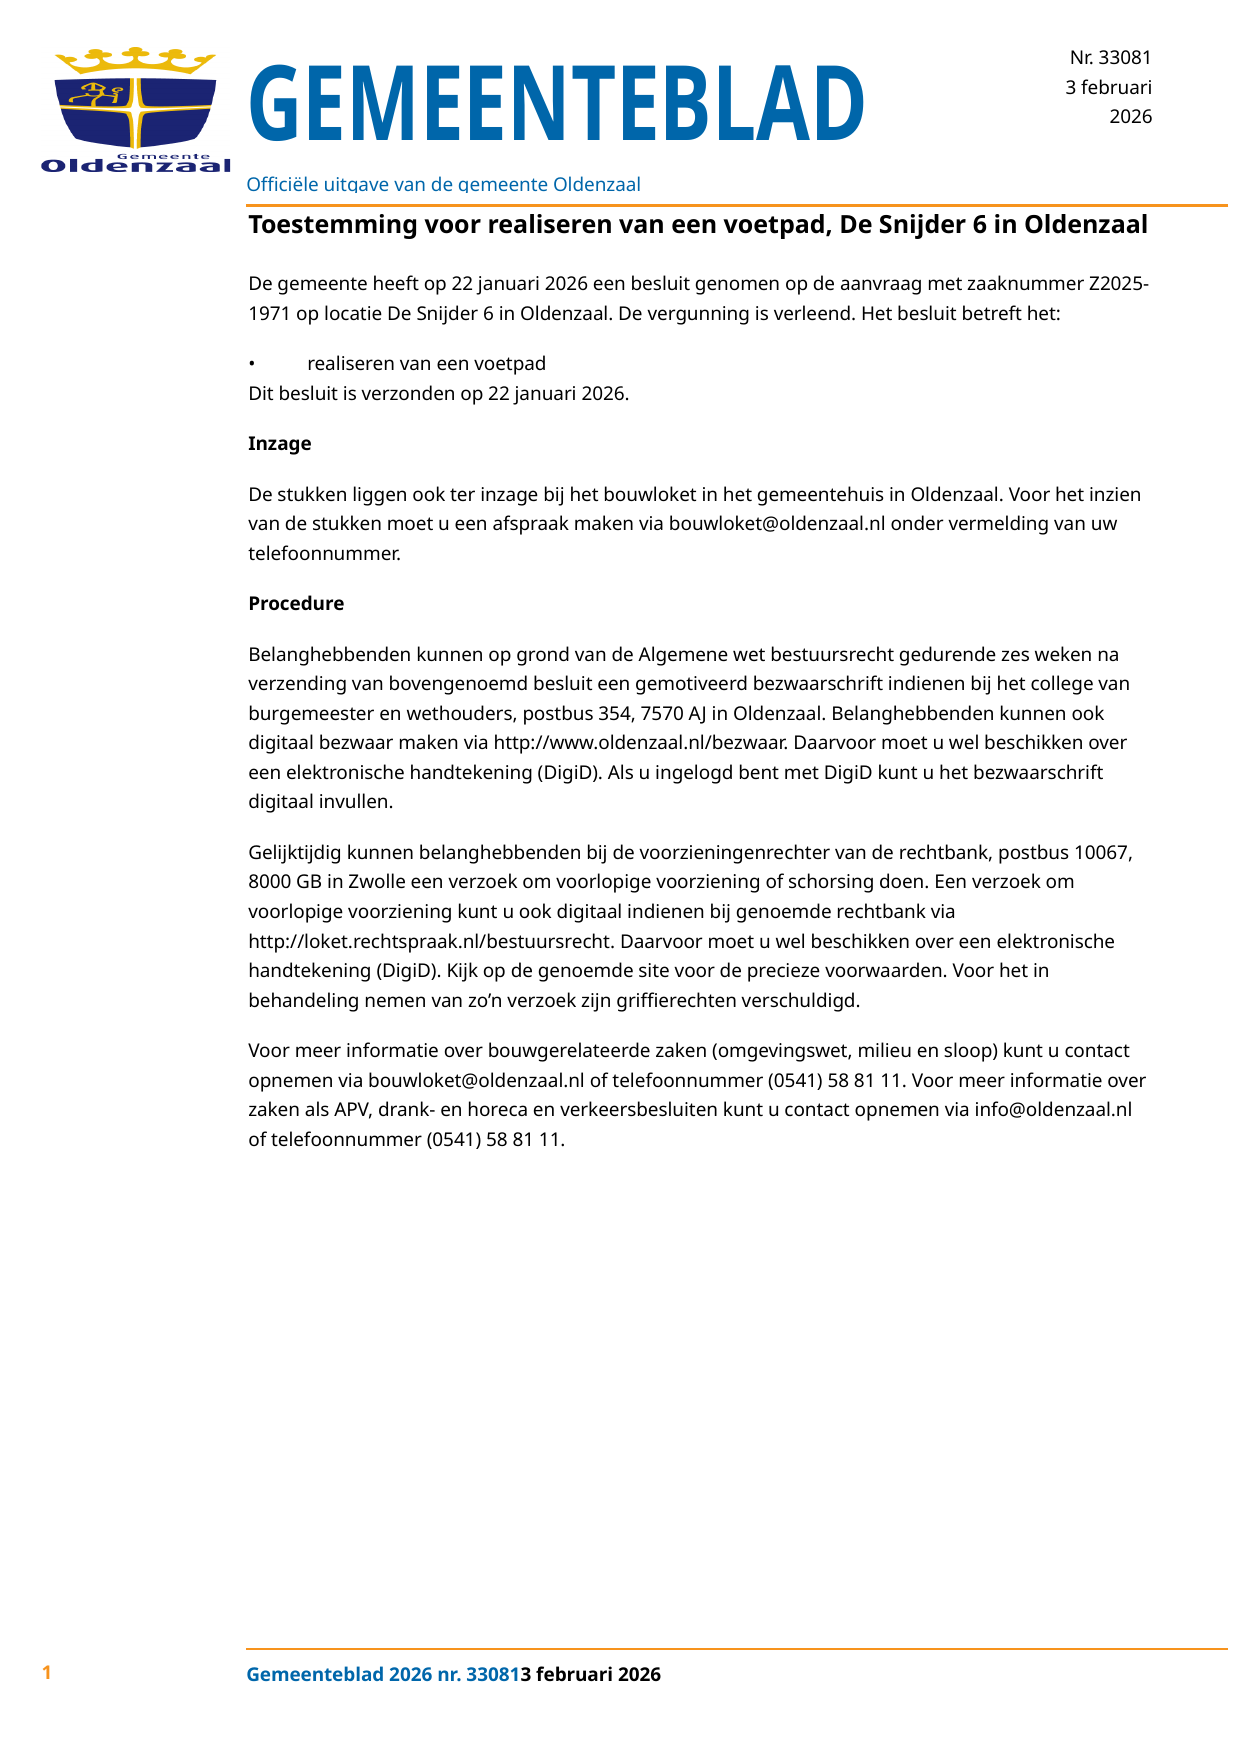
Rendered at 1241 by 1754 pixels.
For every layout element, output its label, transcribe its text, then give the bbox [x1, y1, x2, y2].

picture [41, 47, 231, 172]
text Gelijktijdig kunnen belanghebbenden bij de voorzieningenrechter van de rechtbank, postbus 10067, 8000 GB in Zwolle een verzoek om voorlopige voorziening of schorsing doen. Een verzoek om voorlopige voorziening kunt u ook digitaal indienen bij genoemde rechtbank via http://loket.rechtspraak.nl/bestuursrecht. Daarvoor moet u wel beschikken over een elektronische handtekening (DigiD). Kijk op de genoemde site voor de precieze voorwaarden. Voor het in behandeling nemen van zo’n verzoek zijn griffierechten verschuldigd. [248, 839, 1152, 1013]
text Toestemming voor realiseren van een voetpad, De Snijder 6 in Oldenzaal [248, 207, 1152, 241]
text Procedure [248, 590, 1152, 616]
text Belanghebbenden kunnen op grond van de Algemene wet bestuursrecht gedurende zes weken na verzending van bovengenoemd besluit een gemotiveerd bezwaarschrift indienen bij het college van burgemeester en wethouders, postbus 354, 7570 AJ in Oldenzaal. Belanghebbenden kunnen ook digitaal bezwaar maken via http://www.oldenzaal.nl/bezwaar. Daarvoor moet u wel beschikken over een elektronische handtekening (DigiD). Als u ingelogd bent met DigiD kunt u het bezwaarschrift digitaal invullen. [248, 641, 1152, 814]
text Dit besluit is verzonden op 22 januari 2026. [248, 380, 1152, 406]
text Voor meer informatie over bouwgerelateerde zaken (omgevingswet, milieu en sloop) kunt u contact opnemen via bouwloket@oldenzaal.nl of telefoonnummer (0541) 58 81 11. Voor meer informatie over zaken als APV, drank- en horeca en verkeersbesluiten kunt u contact opnemen via info@oldenzaal.nl of telefoonnummer (0541) 58 81 11. [248, 1037, 1152, 1152]
list realiseren van een voetpad [248, 350, 1152, 376]
text De stukken liggen ook ter inzage bij het bouwloket in het gemeentehuis in Oldenzaal. Voor het inzien van de stukken moet u een afspraak maken via bouwloket@oldenzaal.nl onder vermelding van uw telefoonnummer. [248, 481, 1152, 566]
text De gemeente heeft op 22 januari 2026 een besluit genomen op de aanvraag met zaaknummer Z2025-1971 op locatie De Snijder 6 in Oldenzaal. De vergunning is verleend. Het besluit betreft het: [248, 270, 1152, 326]
text Inzage [248, 430, 1152, 456]
